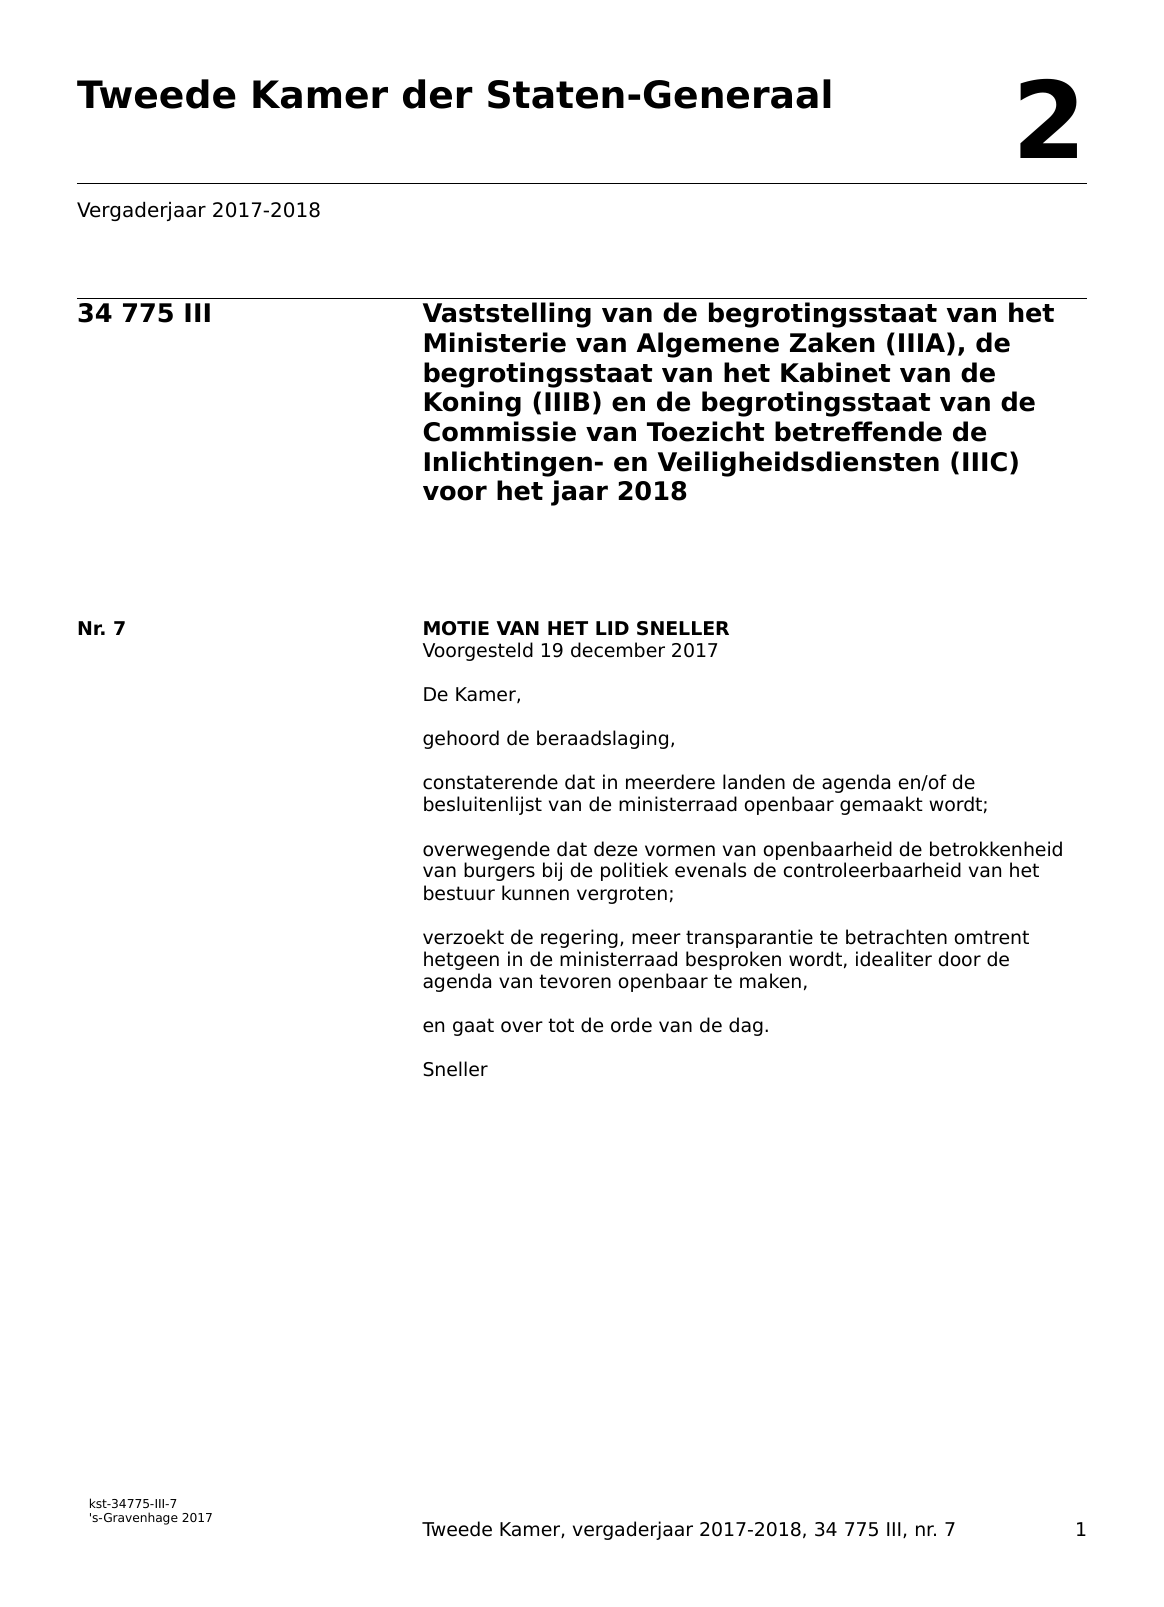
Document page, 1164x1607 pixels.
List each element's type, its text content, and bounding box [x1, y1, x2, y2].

subtitle 34 775 III Vaststelling van de begrotingsstaat van het Ministerie van Algemene Zaken (IIIA), de begrotingsstaat van het Kabinet van de Koning (IIIB) en de begrotingsstaat van de Commissie van Toezicht betreffende de Inlichtingen- en Veiligheidsdiensten (IIIC) voor het jaar 2018 [77, 299, 1087, 507]
text kst-34775-III-7 [88, 1497, 323, 1511]
text Sneller [422, 1059, 1087, 1081]
table_cell Vergaderjaar 2017-2018 [77, 184, 1087, 298]
text en gaat over tot de orde van de dag. [422, 1015, 1087, 1037]
subtitle Nr. 7 MOTIE VAN HET LID SNELLER [77, 618, 1087, 640]
table_header 2 [886, 59, 1087, 183]
text gehoord de beraadslaging, [422, 728, 1087, 750]
text overwegende dat deze vormen van openbaarheid de betrokkenheid van burgers bij de politiek evenals de controleerbaarheid van het bestuur kunnen vergroten; [422, 838, 1087, 904]
text Voorgesteld 19 december 2017 [422, 640, 1087, 662]
text verzoekt de regering, meer transparantie te betrachten omtrent hetgeen in de ministerraad besproken wordt, idealiter door de agenda van tevoren openbaar te maken, [422, 927, 1087, 992]
text 's-Gravenhage 2017 [88, 1511, 323, 1525]
text constaterende dat in meerdere landen de agenda en/of de besluitenlijst van de ministerraad openbaar gemaakt wordt; [422, 772, 1087, 816]
table_header Tweede Kamer der Staten-Generaal [77, 59, 886, 183]
text De Kamer, [422, 684, 1087, 706]
